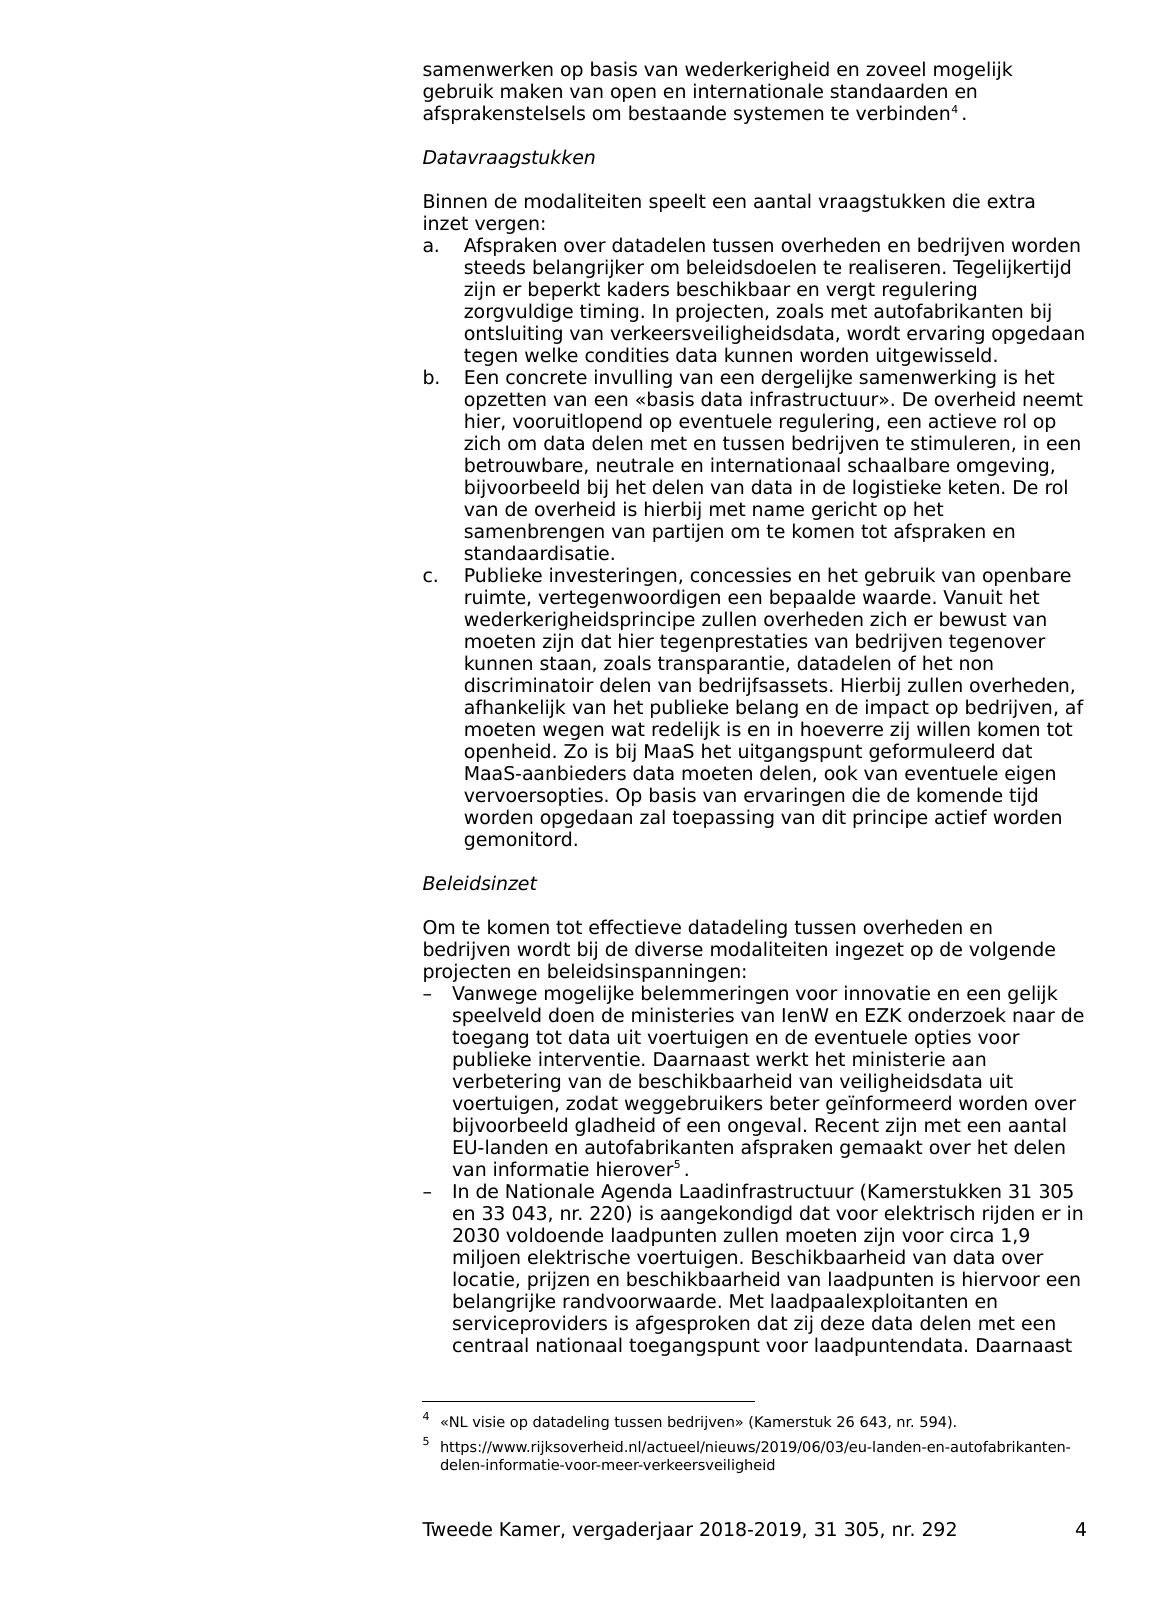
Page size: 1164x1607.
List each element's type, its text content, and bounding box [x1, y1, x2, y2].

text – Vanwege mogelijke belemmeringen voor innovatie en een gelijk speelveld doen de ministeries van IenW en EZK onderzoek naar de toegang tot data uit voertuigen en de eventuele opties voor publieke interventie. Daarnaast werkt het ministerie aan verbetering van de beschikbaarheid van veiligheidsdata uit voertuigen, zodat weggebruikers beter geïnformeerd worden over bijvoorbeeld gladheid of een ongeval. Recent zijn met een aantal EU-landen en autofabrikanten afspraken gemaakt over het delen van informatie hierover. [422, 983, 1087, 1181]
text b. Een concrete invulling van een dergelijke samenwerking is het opzetten van een «basis data infrastructuur». De overheid neemt hier, vooruitlopend op eventuele regulering, een actieve rol op zich om data delen met en tussen bedrijven te stimuleren, in een betrouwbare, neutrale en internationaal schaalbare omgeving, bijvoorbeeld bij het delen van data in de logistieke keten. De rol van de overheid is hierbij met name gericht op het samenbrengen van partijen om te komen tot afspraken en standaardisatie. [422, 367, 1087, 565]
text Binnen de modaliteiten speelt een aantal vraagstukken die extra inzet vergen: [422, 191, 1087, 235]
subtitle Beleidsinzet [422, 873, 1087, 895]
text «NL visie op datadeling tussen bedrijven» (Kamerstuk 26 643, nr. 594). [422, 1410, 1087, 1432]
text https://www.rijksoverheid.nl/actueel/nieuws/2019/06/03/eu-landen-en-autofabrikanten-delen-informatie-voor-meer-verkeersveiligheid [422, 1435, 1087, 1474]
text a. Afspraken over datadelen tussen overheden en bedrijven worden steeds belangrijker om beleidsdoelen te realiseren. Tegelijkertijd zijn er beperkt kaders beschikbaar en vergt regulering zorgvuldige timing. In projecten, zoals met autofabrikanten bij ontsluiting van verkeersveiligheidsdata, wordt ervaring opgedaan tegen welke condities data kunnen worden uitgewisseld. [422, 235, 1087, 367]
text samenwerken op basis van wederkerigheid en zoveel mogelijk gebruik maken van open en internationale standaarden en afsprakenstelsels om bestaande systemen te verbinden. [422, 59, 1087, 125]
text c. Publieke investeringen, concessies en het gebruik van openbare ruimte, vertegenwoordigen een bepaalde waarde. Vanuit het wederkerigheidsprincipe zullen overheden zich er bewust van moeten zijn dat hier tegenprestaties van bedrijven tegenover kunnen staan, zoals transparantie, datadelen of het non discriminatoir delen van bedrijfsassets. Hierbij zullen overheden, afhankelijk van het publieke belang en de impact op bedrijven, af moeten wegen wat redelijk is en in hoeverre zij willen komen tot openheid. Zo is bij MaaS het uitgangspunt geformuleerd dat MaaS-aanbieders data moeten delen, ook van eventuele eigen vervoersopties. Op basis van ervaringen die de komende tijd worden opgedaan zal toepassing van dit principe actief worden gemonitord. [422, 565, 1087, 851]
subtitle Datavraagstukken [422, 147, 1087, 169]
text Om te komen tot effectieve datadeling tussen overheden en bedrijven wordt bij de diverse modaliteiten ingezet op de volgende projecten en beleidsinspanningen: [422, 917, 1087, 983]
text – In de Nationale Agenda Laadinfrastructuur (Kamerstukken 31 305 en 33 043, nr. 220) is aangekondigd dat voor elektrisch rijden er in 2030 voldoende laadpunten zullen moeten zijn voor circa 1,9 miljoen elektrische voertuigen. Beschikbaarheid van data over locatie, prijzen en beschikbaarheid van laadpunten is hiervoor een belangrijke randvoorwaarde. Met laadpaalexploitanten en serviceproviders is afgesproken dat zij deze data delen met een centraal nationaal toegangspunt voor laadpuntendata. Daarnaast [422, 1181, 1087, 1357]
